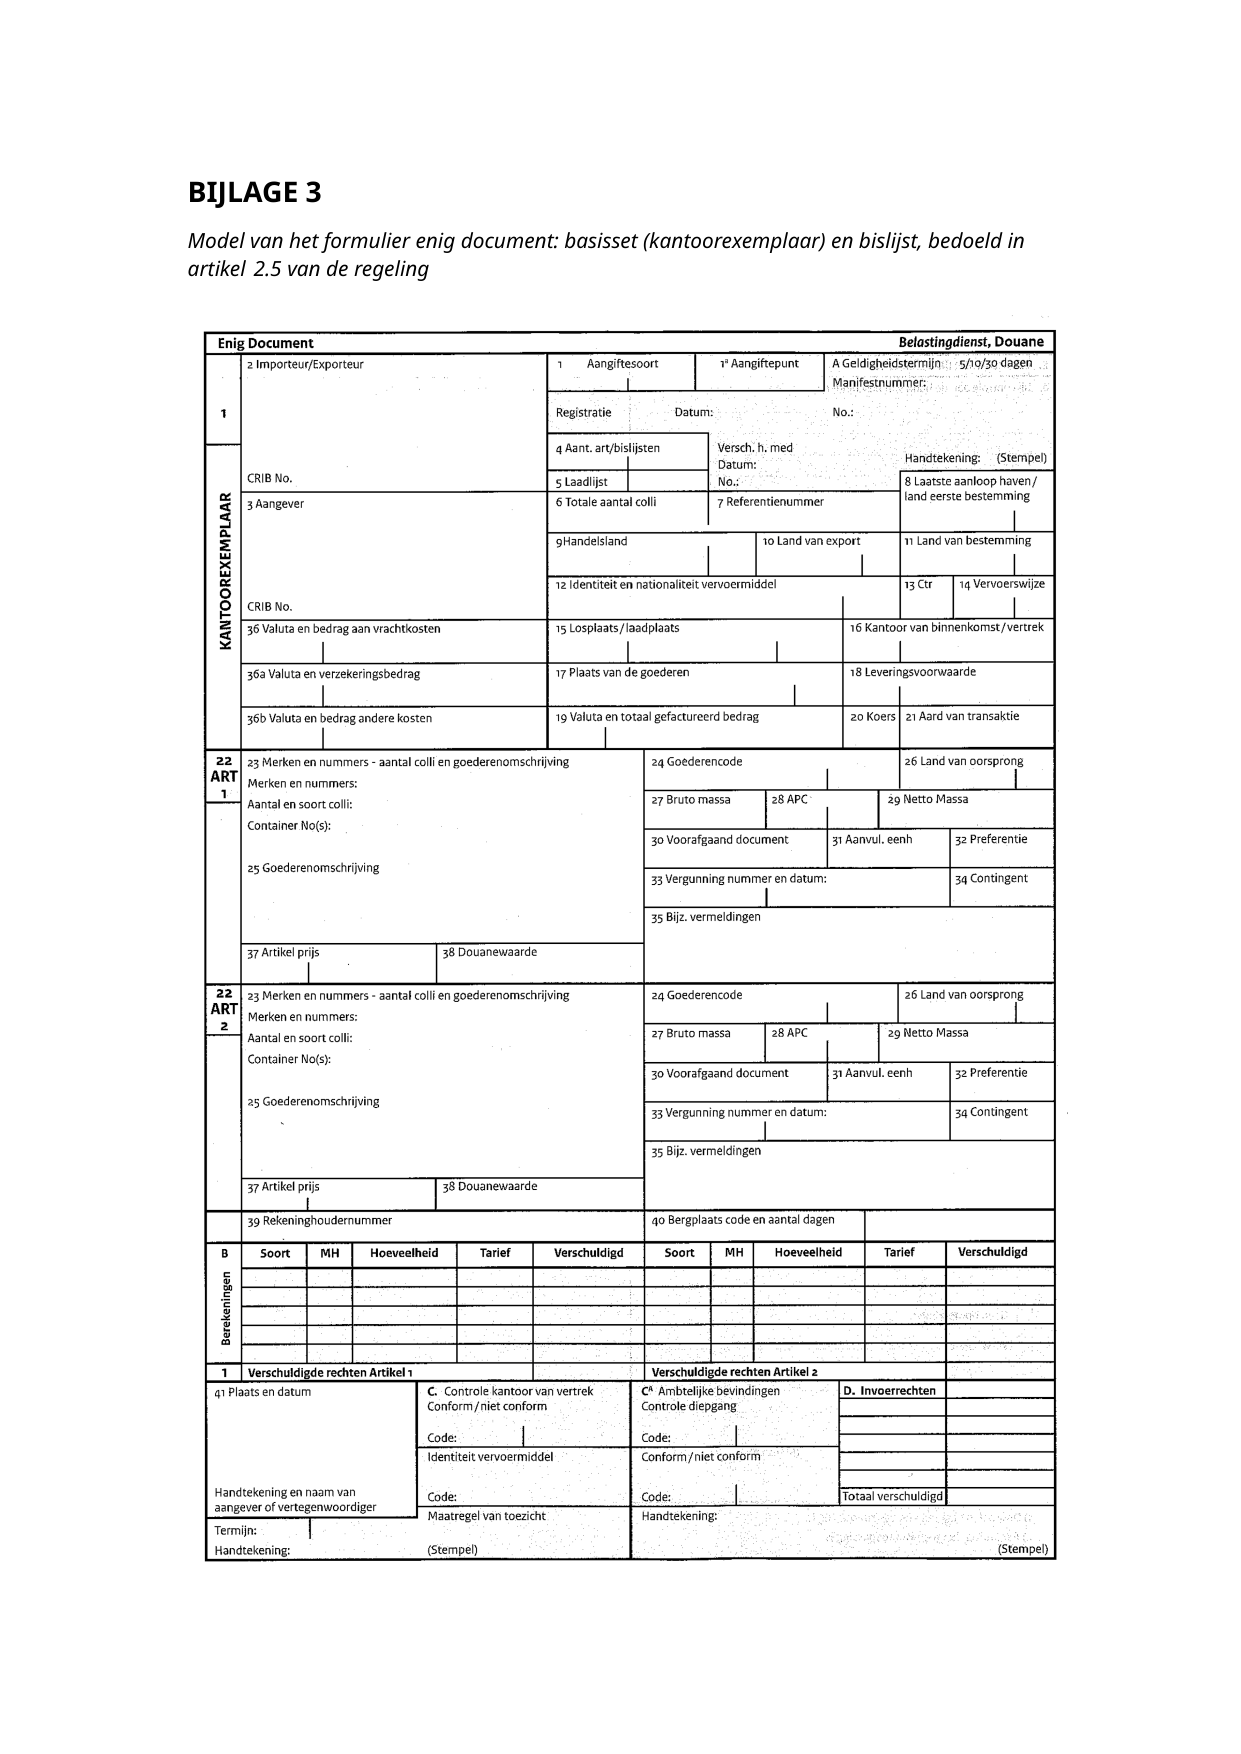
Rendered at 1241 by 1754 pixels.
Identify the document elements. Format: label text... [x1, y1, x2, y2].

subtitle BIJLAGE 3 [187, 172, 1053, 211]
picture [187, 313, 1075, 1567]
text Model van het formulier enig document: basisset (kantoorexemplaar) en bislijst, bedoeld in artikel 2.5 van de regeling [187, 226, 1053, 283]
